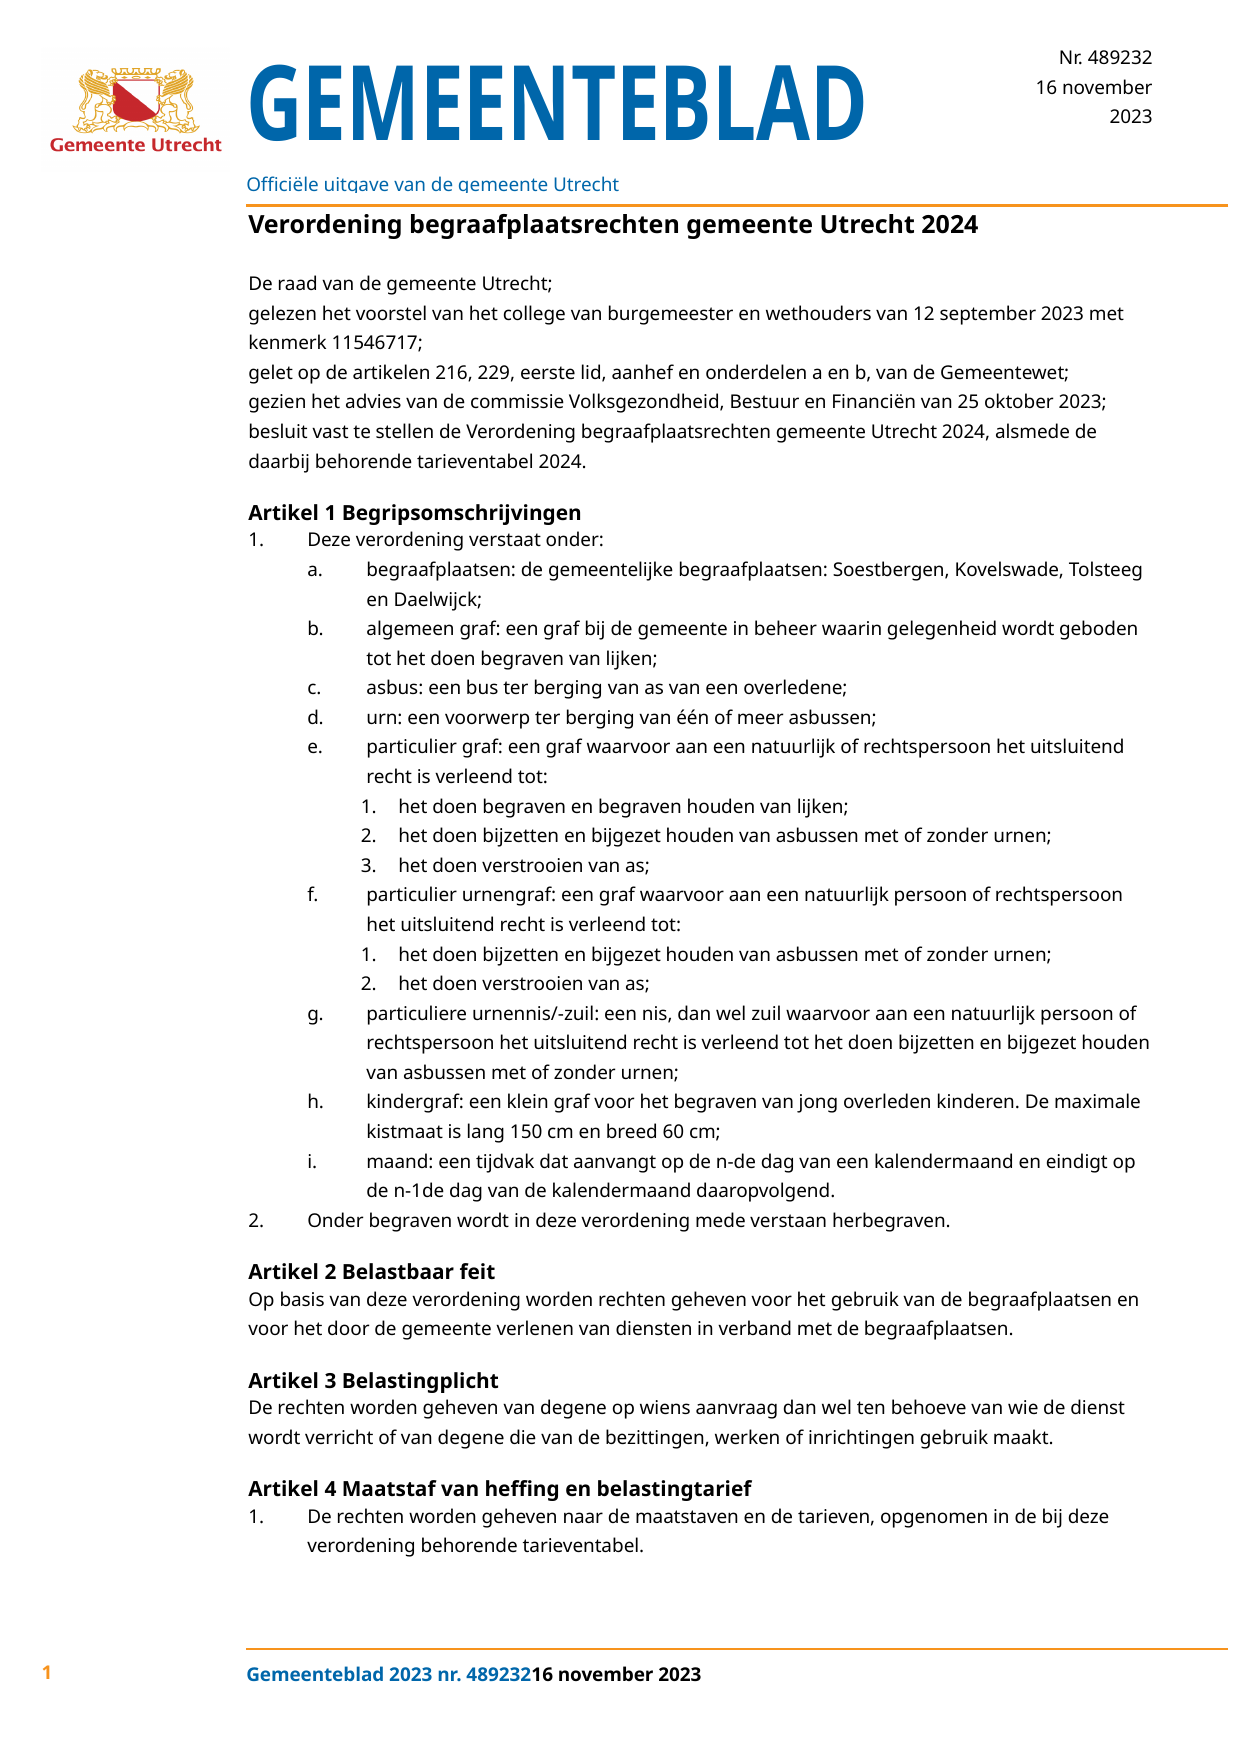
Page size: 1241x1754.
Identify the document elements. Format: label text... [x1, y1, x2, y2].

list maand: een tijdvak dat aanvangt op de n-de dag van een kalendermaand en eindigt op de n-1de dag van de kalendermaand daaropvolgend. [307, 1148, 1152, 1203]
list het doen verstrooien van as; [361, 970, 1152, 996]
list algemeen graf: een graf bij de gemeente in beheer waarin gelegenheid wordt geboden tot het doen begraven van lijken; [307, 615, 1152, 671]
text Artikel 1 Begripsomschrijvingen [248, 498, 1152, 527]
picture [41, 47, 231, 172]
list particulier urnengraf: een graf waarvoor aan een natuurlijk persoon of rechtspersoon het uitsluitend recht is verleend tot: [307, 882, 1152, 937]
list particulier graf: een graf waarvoor aan een natuurlijk of rechtspersoon het uitsluitend recht is verleend tot: [307, 734, 1152, 789]
text besluit vast te stellen de Verordening begraafplaatsrechten gemeente Utrecht 2024, alsmede de daarbij behorende tarieventabel 2024. [248, 418, 1152, 473]
text Artikel 3 Belastingplicht [248, 1366, 1152, 1394]
text De rechten worden geheven van degene op wiens aanvraag dan wel ten behoeve van wie de dienst wordt verricht of van degene die van de bezittingen, werken of inrichtingen gebruik maakt. [248, 1394, 1152, 1450]
list Deze verordening verstaat onder: [248, 527, 1152, 552]
text Verordening begraafplaatsrechten gemeente Utrecht 2024 [248, 207, 1152, 241]
list particuliere urnennis/-zuil: een nis, dan wel zuil waarvoor aan een natuurlijk persoon of rechtspersoon het uitsluitend recht is verleend tot het doen bijzetten en bijgezet houden van asbussen met of zonder urnen; [307, 1000, 1152, 1085]
text Op basis van deze verordening worden rechten geheven voor het gebruik van de begraafplaatsen en voor het door de gemeente verlenen van diensten in verband met de begraafplaatsen. [248, 1286, 1152, 1341]
text Artikel 2 Belastbaar feit [248, 1257, 1152, 1286]
list De rechten worden geheven naar de maatstaven en de tarieven, opgenomen in de bij deze verordening behorende tarieventabel. [248, 1503, 1152, 1558]
list het doen verstrooien van as; [361, 852, 1152, 878]
text Artikel 4 Maatstaf van heffing en belastingtarief [248, 1474, 1152, 1503]
list het doen begraven en begraven houden van lijken; [361, 793, 1152, 819]
list begraafplaatsen: de gemeentelijke begraafplaatsen: Soestbergen, Kovelswade, Tolsteeg en Daelwijck; [307, 556, 1152, 612]
text gelezen het voorstel van het college van burgemeester en wethouders van 12 september 2023 met kenmerk 11546717; [248, 300, 1152, 355]
text gelet op de artikelen 216, 229, eerste lid, aanhef en onderdelen a en b, van de Gemeentewet; [248, 359, 1152, 385]
text De raad van de gemeente Utrecht; [248, 270, 1152, 296]
list het doen bijzetten en bijgezet houden van asbussen met of zonder urnen; [361, 941, 1152, 967]
list kindergraf: een klein graf voor het begraven van jong overleden kinderen. De maximale kistmaat is lang 150 cm en breed 60 cm; [307, 1089, 1152, 1144]
list het doen bijzetten en bijgezet houden van asbussen met of zonder urnen; [361, 822, 1152, 848]
list asbus: een bus ter berging van as van een overledene; [307, 674, 1152, 700]
text gezien het advies van de commissie Volksgezondheid, Bestuur en Financiën van 25 oktober 2023; [248, 389, 1152, 414]
list urn: een voorwerp ter berging van één of meer asbussen; [307, 704, 1152, 730]
list Onder begraven wordt in deze verordening mede verstaan herbegraven. [248, 1207, 1152, 1233]
